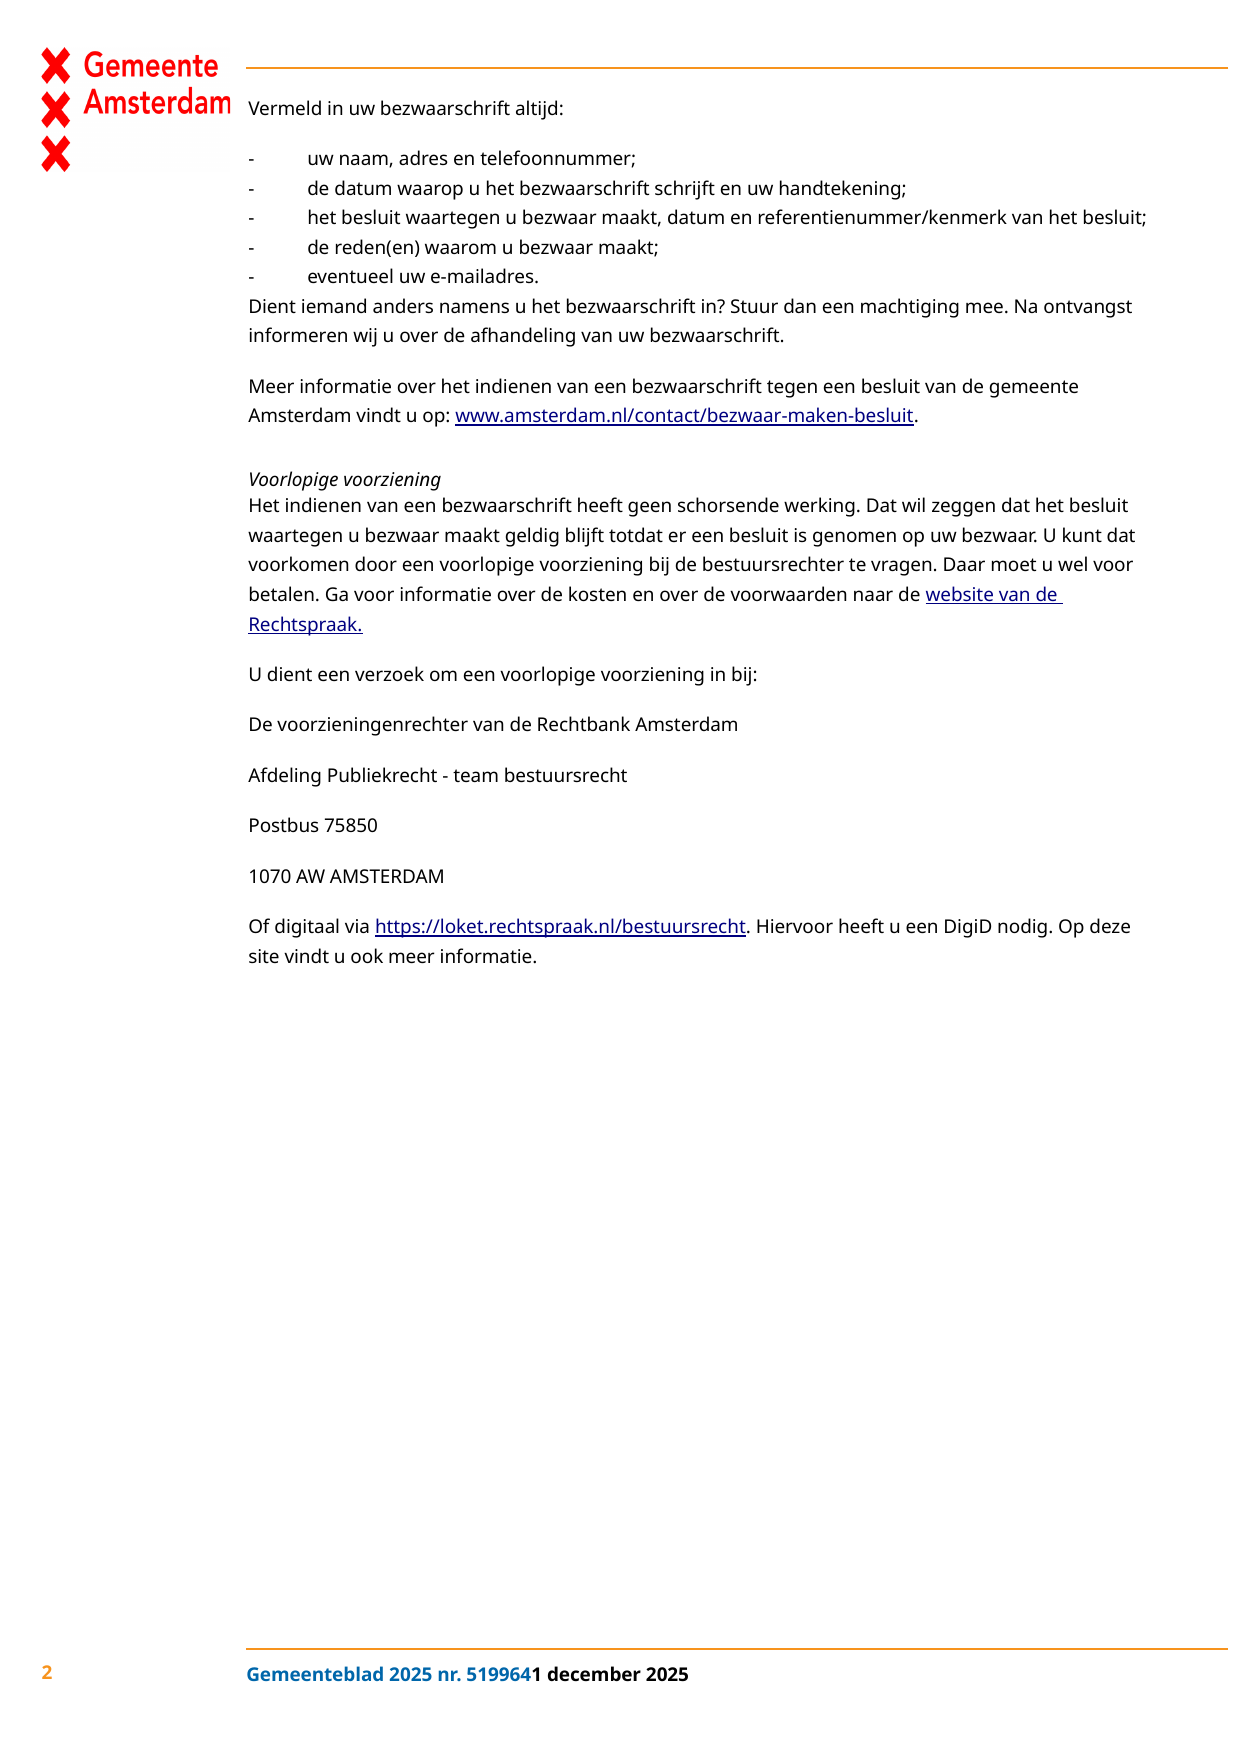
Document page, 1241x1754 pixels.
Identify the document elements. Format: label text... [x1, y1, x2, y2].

text Voorlopige voorziening [248, 467, 1152, 492]
text De voorzieningenrechter van de Rechtbank Amsterdam [248, 712, 1152, 737]
picture [41, 47, 231, 172]
text Meer informatie over het indienen van een bezwaarschrift tegen een besluit van de gemeente Amsterdam vindt u op: www.amsterdam.nl/contact/bezwaar-maken-besluit. [248, 373, 1152, 428]
list eventueel uw e-mailadres. [248, 263, 1152, 289]
list de reden(en) waarom u bezwaar maakt; [248, 234, 1152, 260]
text Afdeling Publiekrecht - team bestuursrecht [248, 762, 1152, 788]
text Het indienen van een bezwaarschrift heeft geen schorsende werking. Dat wil zeggen dat het besluit waartegen u bezwaar maakt geldig blijft totdat er een besluit is genomen op uw bezwaar. U kunt dat voorkomen door een voorlopige voorziening bij de bestuursrechter te vragen. Daar moet u wel voor betalen. Ga voor informatie over de kosten en over de voorwaarden naar de website van de Rechtspraak. [248, 492, 1152, 636]
text 1070 AW AMSTERDAM [248, 863, 1152, 888]
text Of digitaal via https://loket.rechtspraak.nl/bestuursrecht. Hiervoor heeft u een DigiD nodig. Op deze site vindt u ook meer informatie. [248, 913, 1152, 968]
text U dient een verzoek om een voorlopige voorziening in bij: [248, 661, 1152, 687]
text Dient iemand anders namens u het bezwaarschrift in? Stuur dan een machtiging mee. Na ontvangst informeren wij u over de afhandeling van uw bezwaarschrift. [248, 293, 1152, 348]
text Postbus 75850 [248, 812, 1152, 838]
list uw naam, adres en telefoonnummer; [248, 145, 1152, 171]
text Vermeld in uw bezwaarschrift altijd: [248, 95, 1152, 121]
list de datum waarop u het bezwaarschrift schrijft en uw handtekening; [248, 175, 1152, 201]
list het besluit waartegen u bezwaar maakt, datum en referentienummer/kenmerk van het besluit; [248, 204, 1152, 230]
